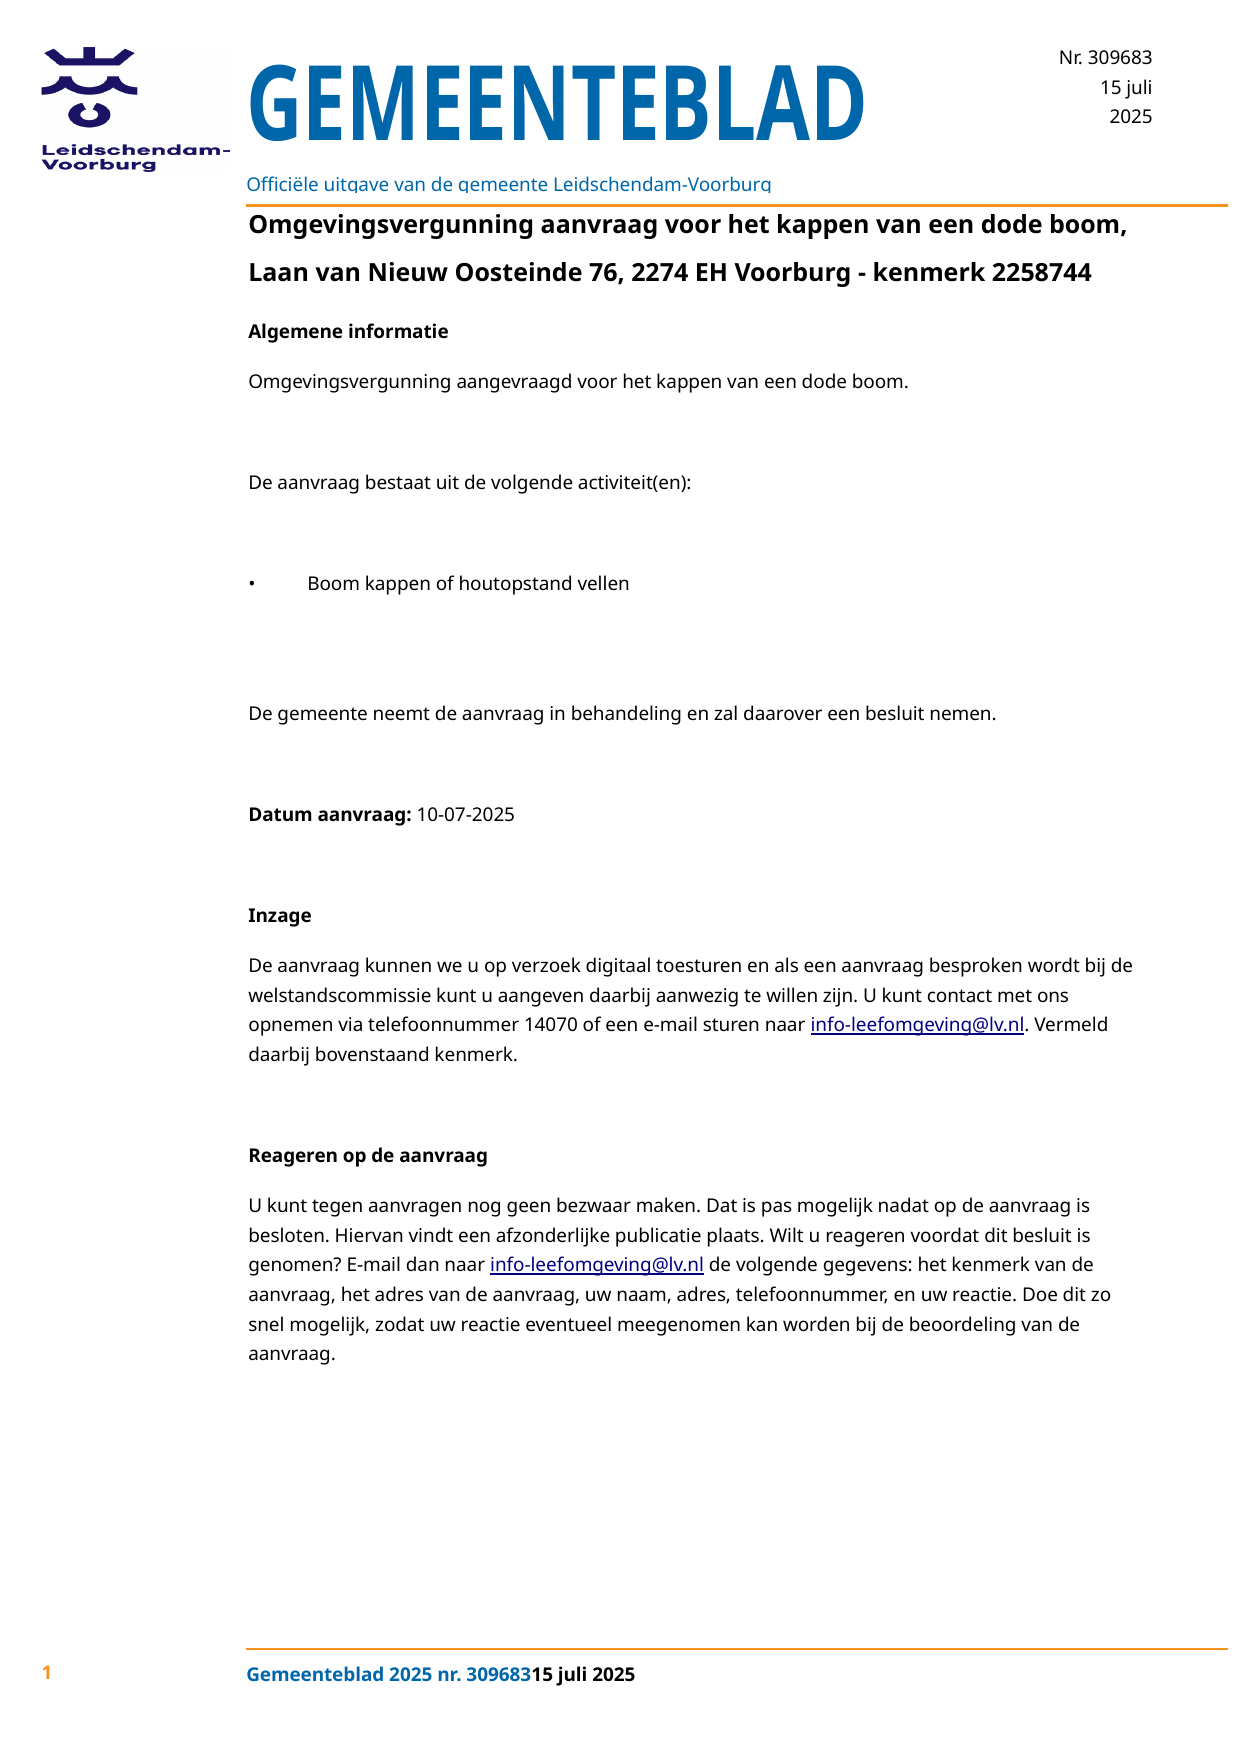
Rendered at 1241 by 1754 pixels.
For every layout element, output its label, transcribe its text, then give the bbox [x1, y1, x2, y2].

text Inzage [248, 902, 1152, 928]
text Algemene informatie [248, 318, 1152, 344]
text De aanvraag kunnen we u op verzoek digitaal toesturen en als een aanvraag besproken wordt bij de welstandscommissie kunt u aangeven daarbij aanwezig te willen zijn. U kunt contact met ons opnemen via telefoonnummer 14070 of een e-mail sturen naar info-leefomgeving@lv.nl. Vermeld daarbij bovenstaand kenmerk. [248, 952, 1152, 1067]
text Reageren op de aanvraag [248, 1142, 1152, 1168]
picture [41, 47, 231, 172]
text Omgevingsvergunning aanvraag voor het kappen van een dode boom, Laan van Nieuw Oosteinde 76, 2274 EH Voorburg - kenmerk 2258744 [248, 207, 1152, 288]
text Omgevingsvergunning aangevraagd voor het kappen van een dode boom. [248, 368, 1152, 394]
list Boom kappen of houtopstand vellen [248, 570, 1152, 596]
text U kunt tegen aanvragen nog geen bezwaar maken. Dat is pas mogelijk nadat op de aanvraag is besloten. Hiervan vindt een afzonderlijke publicatie plaats. Wilt u reageren voordat dit besluit is genomen? E-mail dan naar info-leefomgeving@lv.nl de volgende gegevens: het kenmerk van de aanvraag, het adres van de aanvraag, uw naam, adres, telefoonnummer, en uw reactie. Doe dit zo snel mogelijk, zodat uw reactie eventueel meegenomen kan worden bij de beoordeling van de aanvraag. [248, 1192, 1152, 1366]
text Datum aanvraag: 10-07-2025 [248, 801, 1152, 827]
text De aanvraag bestaat uit de volgende activiteit(en): [248, 469, 1152, 495]
text De gemeente neemt de aanvraag in behandeling en zal daarover een besluit nemen. [248, 700, 1152, 726]
